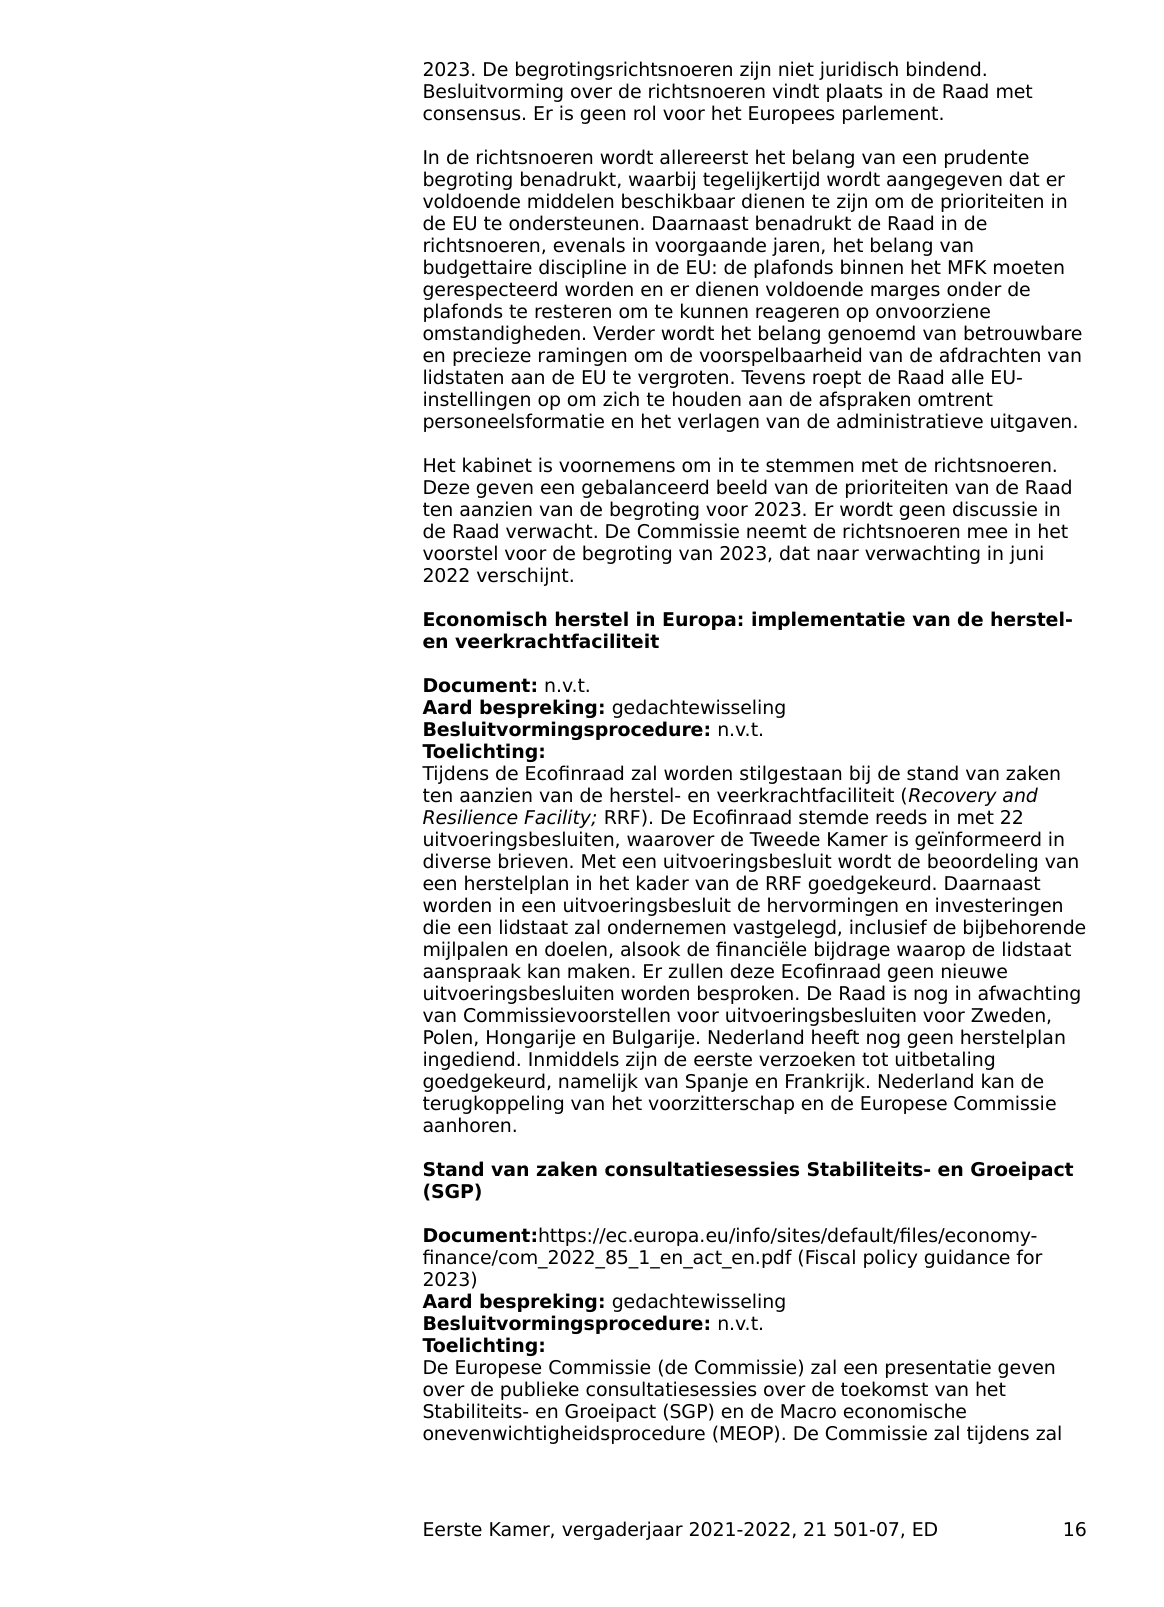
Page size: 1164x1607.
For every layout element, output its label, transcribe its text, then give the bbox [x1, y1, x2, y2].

text Document: n.v.t. [422, 675, 1087, 697]
text Toelichting: [422, 741, 1087, 763]
text Aard bespreking: gedachtewisseling [422, 697, 1087, 719]
text Toelichting: [422, 1335, 1087, 1357]
text Besluitvormingsprocedure: n.v.t. [422, 719, 1087, 741]
text Document:https://ec.europa.eu/info/sites/default/files/economy-finance/com_2022_85_1_en_act_en.pdf (Fiscal policy guidance for 2023) [422, 1225, 1087, 1291]
text Tijdens de Ecofinraad zal worden stilgestaan bij de stand van zaken ten aanzien van de herstel- en veerkrachtfaciliteit (Recovery and Resilience Facility; RRF). De Ecofinraad stemde reeds in met 22 uitvoeringsbesluiten, waarover de Tweede Kamer is geïnformeerd in diverse brieven. Met een uitvoeringsbesluit wordt de beoordeling van een herstelplan in het kader van de RRF goedgekeurd. Daarnaast worden in een uitvoeringsbesluit de hervormingen en investeringen die een lidstaat zal ondernemen vastgelegd, inclusief de bijbehorende mijlpalen en doelen, alsook de financiële bijdrage waarop de lidstaat aanspraak kan maken. Er zullen deze Ecofinraad geen nieuwe uitvoeringsbesluiten worden besproken. De Raad is nog in afwachting van Commissievoorstellen voor uitvoeringsbesluiten voor Zweden, Polen, Hongarije en Bulgarije. Nederland heeft nog geen herstelplan ingediend. Inmiddels zijn de eerste verzoeken tot uitbetaling goedgekeurd, namelijk van Spanje en Frankrijk. Nederland kan de terugkoppeling van het voorzitterschap en de Europese Commissie aanhoren. [422, 763, 1087, 1137]
subtitle Economisch herstel in Europa: implementatie van de herstel- en veerkrachtfaciliteit [422, 609, 1087, 653]
text Het kabinet is voornemens om in te stemmen met de richtsnoeren. Deze geven een gebalanceerd beeld van de prioriteiten van de Raad ten aanzien van de begroting voor 2023. Er wordt geen discussie in de Raad verwacht. De Commissie neemt de richtsnoeren mee in het voorstel voor de begroting van 2023, dat naar verwachting in juni 2022 verschijnt. [422, 455, 1087, 587]
text Aard bespreking: gedachtewisseling [422, 1291, 1087, 1313]
text 2023. De begrotingsrichtsnoeren zijn niet juridisch bindend. Besluitvorming over de richtsnoeren vindt plaats in de Raad met consensus. Er is geen rol voor het Europees parlement. [422, 59, 1087, 125]
subtitle Stand van zaken consultatiesessies Stabiliteits- en Groeipact (SGP) [422, 1159, 1087, 1203]
text De Europese Commissie (de Commissie) zal een presentatie geven over de publieke consultatiesessies over de toekomst van het Stabiliteits- en Groeipact (SGP) en de Macro economische onevenwichtigheidsprocedure (MEOP). De Commissie zal tijdens zal [422, 1357, 1087, 1445]
text Besluitvormingsprocedure: n.v.t. [422, 1313, 1087, 1335]
text In de richtsnoeren wordt allereerst het belang van een prudente begroting benadrukt, waarbij tegelijkertijd wordt aangegeven dat er voldoende middelen beschikbaar dienen te zijn om de prioriteiten in de EU te ondersteunen. Daarnaast benadrukt de Raad in de richtsnoeren, evenals in voorgaande jaren, het belang van budgettaire discipline in de EU: de plafonds binnen het MFK moeten gerespecteerd worden en er dienen voldoende marges onder de plafonds te resteren om te kunnen reageren op onvoorziene omstandigheden. Verder wordt het belang genoemd van betrouwbare en precieze ramingen om de voorspelbaarheid van de afdrachten van lidstaten aan de EU te vergroten. Tevens roept de Raad alle EU-instellingen op om zich te houden aan de afspraken omtrent personeelsformatie en het verlagen van de administratieve uitgaven. [422, 147, 1087, 433]
